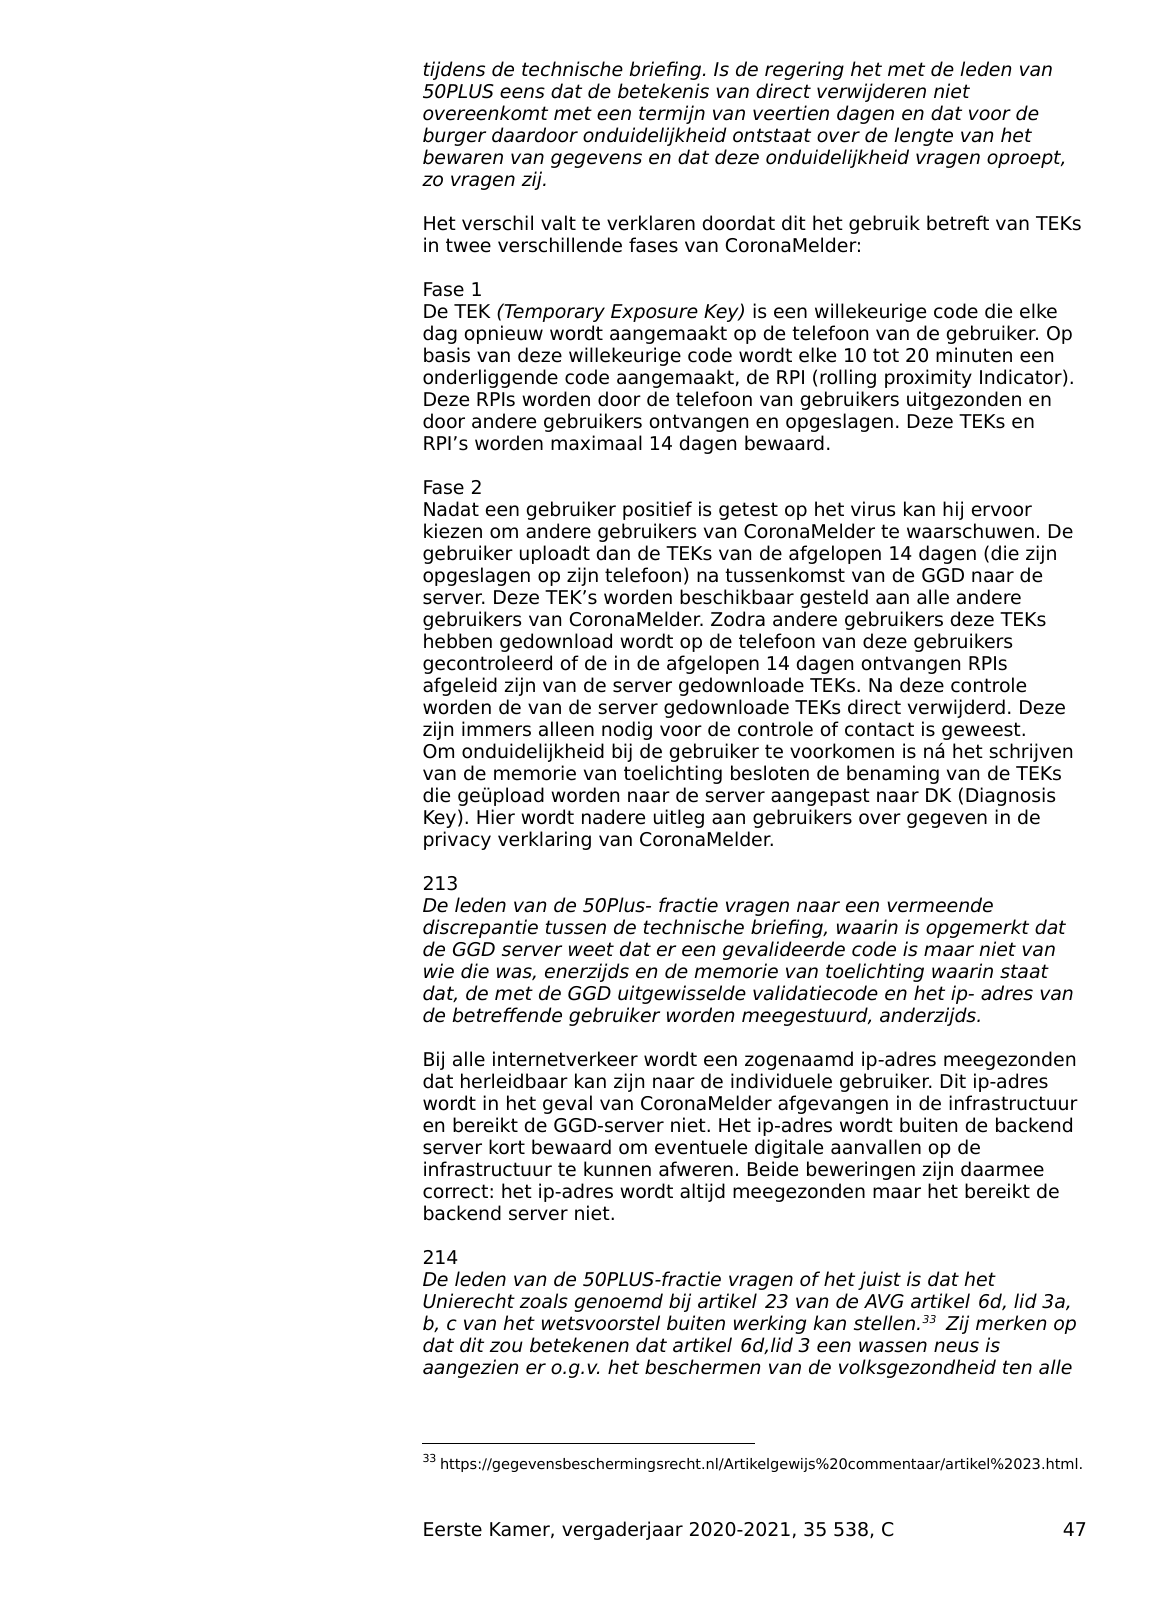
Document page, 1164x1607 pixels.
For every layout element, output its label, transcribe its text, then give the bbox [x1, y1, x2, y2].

text Het verschil valt te verklaren doordat dit het gebruik betreft van TEKs in twee verschillende fases van CoronaMelder: [422, 213, 1087, 257]
text De leden van de 50PLUS-fractie vragen of het juist is dat het Unierecht zoals genoemd bij artikel 23 van de AVG artikel 6d, lid 3a, b, c van het wetsvoorstel buiten werking kan stellen. Zij merken op dat dit zou betekenen dat artikel 6d,lid 3 een wassen neus is aangezien er o.g.v. het beschermen van de volksgezondheid ten alle [422, 1269, 1087, 1379]
text 213 [422, 873, 1087, 895]
text Fase 2 [422, 477, 1087, 499]
text Fase 1 [422, 279, 1087, 301]
text tijdens de technische briefing. Is de regering het met de leden van 50PLUS eens dat de betekenis van direct verwijderen niet overeenkomt met een termijn van veertien dagen en dat voor de burger daardoor onduidelijkheid ontstaat over de lengte van het bewaren van gegevens en dat deze onduidelijkheid vragen oproept, zo vragen zij. [422, 59, 1087, 191]
text De TEK (Temporary Exposure Key) is een willekeurige code die elke dag opnieuw wordt aangemaakt op de telefoon van de gebruiker. Op basis van deze willekeurige code wordt elke 10 tot 20 minuten een onderliggende code aangemaakt, de RPI (rolling proximity Indicator). Deze RPIs worden door de telefoon van gebruikers uitgezonden en door andere gebruikers ontvangen en opgeslagen. Deze TEKs en RPI’s worden maximaal 14 dagen bewaard. [422, 301, 1087, 455]
text Nadat een gebruiker positief is getest op het virus kan hij ervoor kiezen om andere gebruikers van CoronaMelder te waarschuwen. De gebruiker uploadt dan de TEKs van de afgelopen 14 dagen (die zijn opgeslagen op zijn telefoon) na tussenkomst van de GGD naar de server. Deze TEK’s worden beschikbaar gesteld aan alle andere gebruikers van CoronaMelder. Zodra andere gebruikers deze TEKs hebben gedownload wordt op de telefoon van deze gebruikers gecontroleerd of de in de afgelopen 14 dagen ontvangen RPIs afgeleid zijn van de server gedownloade TEKs. Na deze controle worden de van de server gedownloade TEKs direct verwijderd. Deze zijn immers alleen nodig voor de controle of contact is geweest. [422, 499, 1087, 741]
text https://gegevensbeschermingsrecht.nl/Artikelgewijs%20commentaar/artikel%2023.html. [422, 1452, 1087, 1474]
text De leden van de 50Plus- fractie vragen naar een vermeende discrepantie tussen de technische briefing, waarin is opgemerkt dat de GGD server weet dat er een gevalideerde code is maar niet van wie die was, enerzijds en de memorie van toelichting waarin staat dat, de met de GGD uitgewisselde validatiecode en het ip- adres van de betreffende gebruiker worden meegestuurd, anderzijds. [422, 895, 1087, 1027]
text Om onduidelijkheid bij de gebruiker te voorkomen is ná het schrijven van de memorie van toelichting besloten de benaming van de TEKs die geüpload worden naar de server aangepast naar DK (Diagnosis Key). Hier wordt nadere uitleg aan gebruikers over gegeven in de privacy verklaring van CoronaMelder. [422, 741, 1087, 851]
text 214 [422, 1247, 1087, 1269]
text Bij alle internetverkeer wordt een zogenaamd ip-adres meegezonden dat herleidbaar kan zijn naar de individuele gebruiker. Dit ip-adres wordt in het geval van CoronaMelder afgevangen in de infrastructuur en bereikt de GGD-server niet. Het ip-adres wordt buiten de backend server kort bewaard om eventuele digitale aanvallen op de infrastructuur te kunnen afweren. Beide beweringen zijn daarmee correct: het ip-adres wordt altijd meegezonden maar het bereikt de backend server niet. [422, 1049, 1087, 1225]
